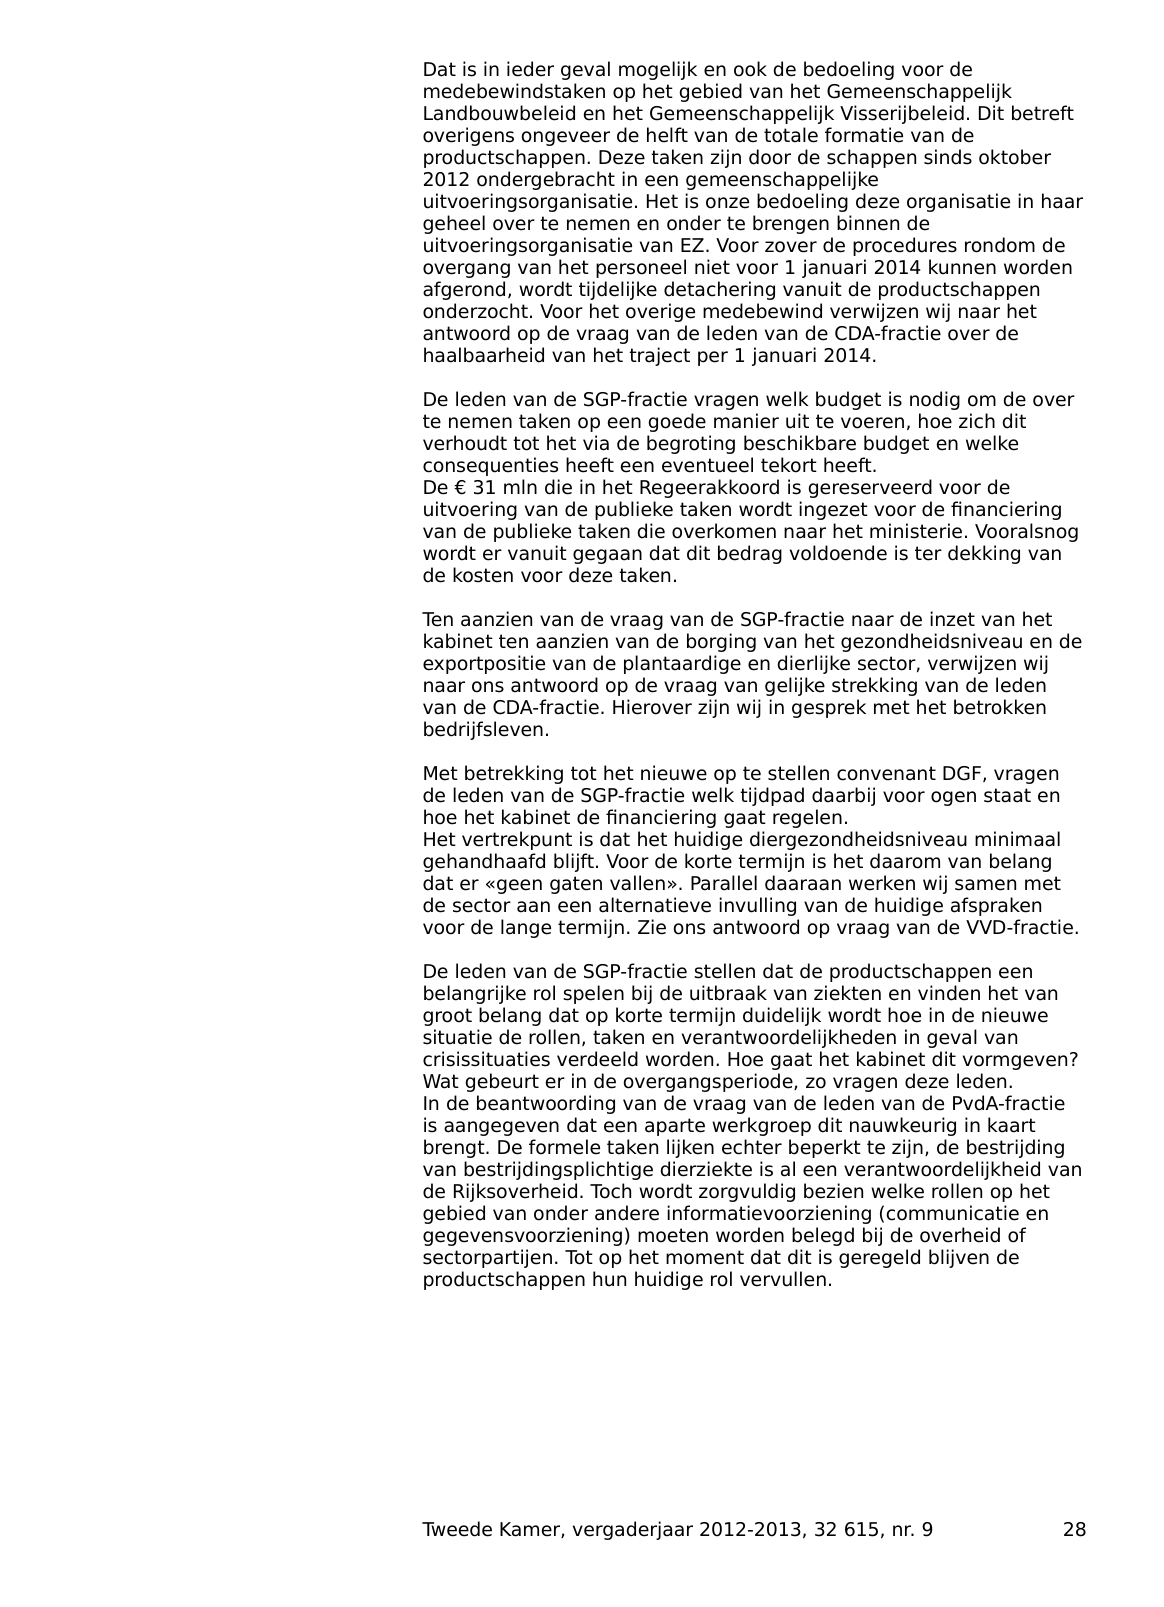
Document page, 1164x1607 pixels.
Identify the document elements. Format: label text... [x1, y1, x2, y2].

text De € 31 mln die in het Regeerakkoord is gereserveerd voor de uitvoering van de publieke taken wordt ingezet voor de financiering van de publieke taken die overkomen naar het ministerie. Vooralsnog wordt er vanuit gegaan dat dit bedrag voldoende is ter dekking van de kosten voor deze taken. [422, 477, 1087, 587]
text Ten aanzien van de vraag van de SGP-fractie naar de inzet van het kabinet ten aanzien van de borging van het gezondheidsniveau en de exportpositie van de plantaardige en dierlijke sector, verwijzen wij naar ons antwoord op de vraag van gelijke strekking van de leden van de CDA-fractie. Hierover zijn wij in gesprek met het betrokken bedrijfsleven. [422, 609, 1087, 741]
text De leden van de SGP-fractie stellen dat de productschappen een belangrijke rol spelen bij de uitbraak van ziekten en vinden het van groot belang dat op korte termijn duidelijk wordt hoe in de nieuwe situatie de rollen, taken en verantwoordelijkheden in geval van crisissituaties verdeeld worden. Hoe gaat het kabinet dit vormgeven? Wat gebeurt er in de overgangsperiode, zo vragen deze leden. [422, 961, 1087, 1093]
text De leden van de SGP-fractie vragen welk budget is nodig om de over te nemen taken op een goede manier uit te voeren, hoe zich dit verhoudt tot het via de begroting beschikbare budget en welke consequenties heeft een eventueel tekort heeft. [422, 389, 1087, 477]
text Het vertrekpunt is dat het huidige diergezondheidsniveau minimaal gehandhaafd blijft. Voor de korte termijn is het daarom van belang dat er «geen gaten vallen». Parallel daaraan werken wij samen met de sector aan een alternatieve invulling van de huidige afspraken voor de lange termijn. Zie ons antwoord op vraag van de VVD-fractie. [422, 829, 1087, 939]
text In de beantwoording van de vraag van de leden van de PvdA-fractie is aangegeven dat een aparte werkgroep dit nauwkeurig in kaart brengt. De formele taken lijken echter beperkt te zijn, de bestrijding van bestrijdingsplichtige dierziekte is al een verantwoordelijkheid van de Rijksoverheid. Toch wordt zorgvuldig bezien welke rollen op het gebied van onder andere informatievoorziening (communicatie en gegevensvoorziening) moeten worden belegd bij de overheid of sectorpartijen. Tot op het moment dat dit is geregeld blijven de productschappen hun huidige rol vervullen. [422, 1093, 1087, 1291]
text Dat is in ieder geval mogelijk en ook de bedoeling voor de medebewindstaken op het gebied van het Gemeenschappelijk Landbouwbeleid en het Gemeenschappelijk Visserijbeleid. Dit betreft overigens ongeveer de helft van de totale formatie van de productschappen. Deze taken zijn door de schappen sinds oktober 2012 ondergebracht in een gemeenschappelijke uitvoeringsorganisatie. Het is onze bedoeling deze organisatie in haar geheel over te nemen en onder te brengen binnen de uitvoeringsorganisatie van EZ. Voor zover de procedures rondom de overgang van het personeel niet voor 1 januari 2014 kunnen worden afgerond, wordt tijdelijke detachering vanuit de productschappen onderzocht. Voor het overige medebewind verwijzen wij naar het antwoord op de vraag van de leden van de CDA-fractie over de haalbaarheid van het traject per 1 januari 2014. [422, 59, 1087, 367]
text Met betrekking tot het nieuwe op te stellen convenant DGF, vragen de leden van de SGP-fractie welk tijdpad daarbij voor ogen staat en hoe het kabinet de financiering gaat regelen. [422, 763, 1087, 829]
